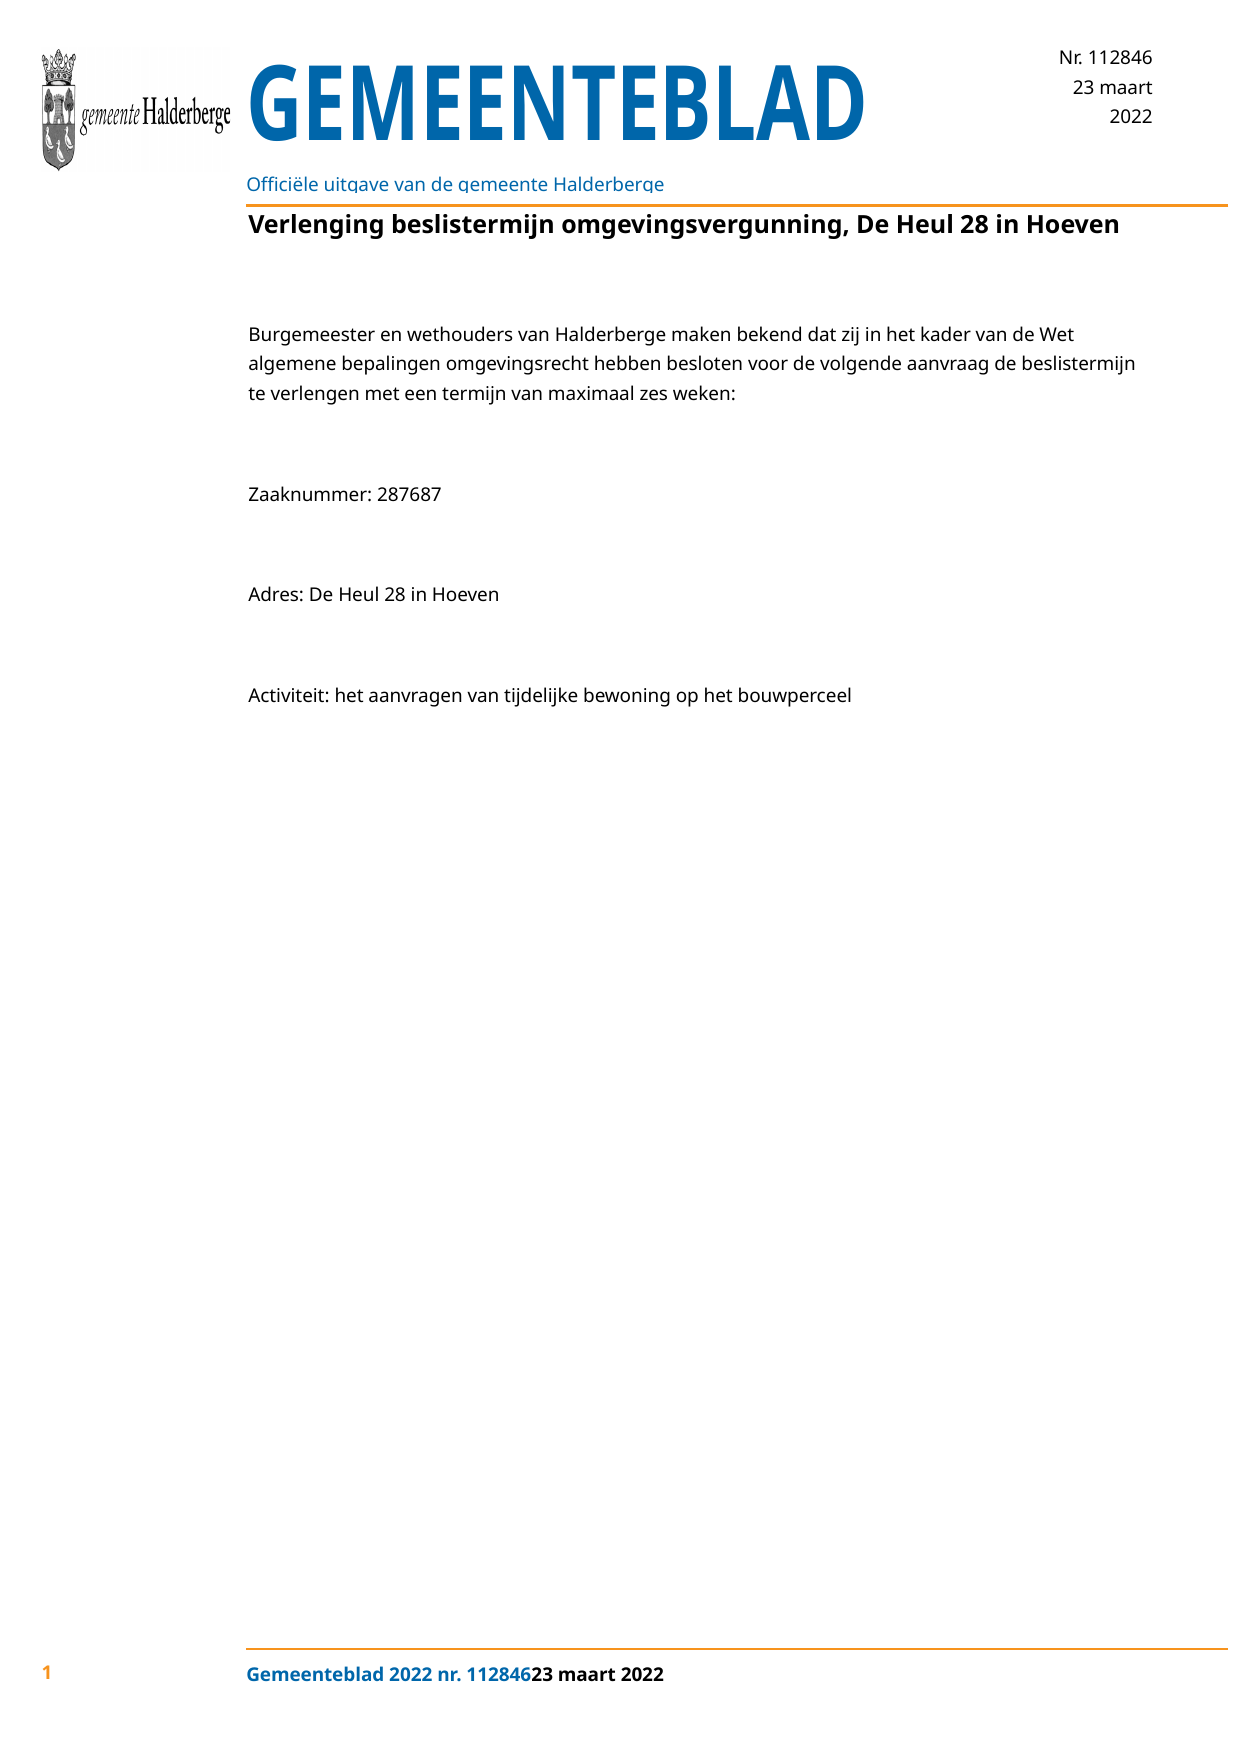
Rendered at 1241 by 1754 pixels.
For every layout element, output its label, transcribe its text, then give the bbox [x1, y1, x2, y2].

text Activiteit: het aanvragen van tijdelijke bewoning op het bouwperceel [248, 682, 1152, 708]
text Verlenging beslistermijn omgevingsvergunning, De Heul 28 in Hoeven [248, 207, 1152, 241]
text Zaaknummer: 287687 [248, 481, 1152, 506]
picture [41, 47, 231, 172]
text Burgemeester en wethouders van Halderberge maken bekend dat zij in het kader van de Wet algemene bepalingen omgevingsrecht hebben besloten voor de volgende aanvraag de beslistermijn te verlengen met een termijn van maximaal zes weken: [248, 321, 1152, 406]
text Adres: De Heul 28 in Hoeven [248, 582, 1152, 607]
